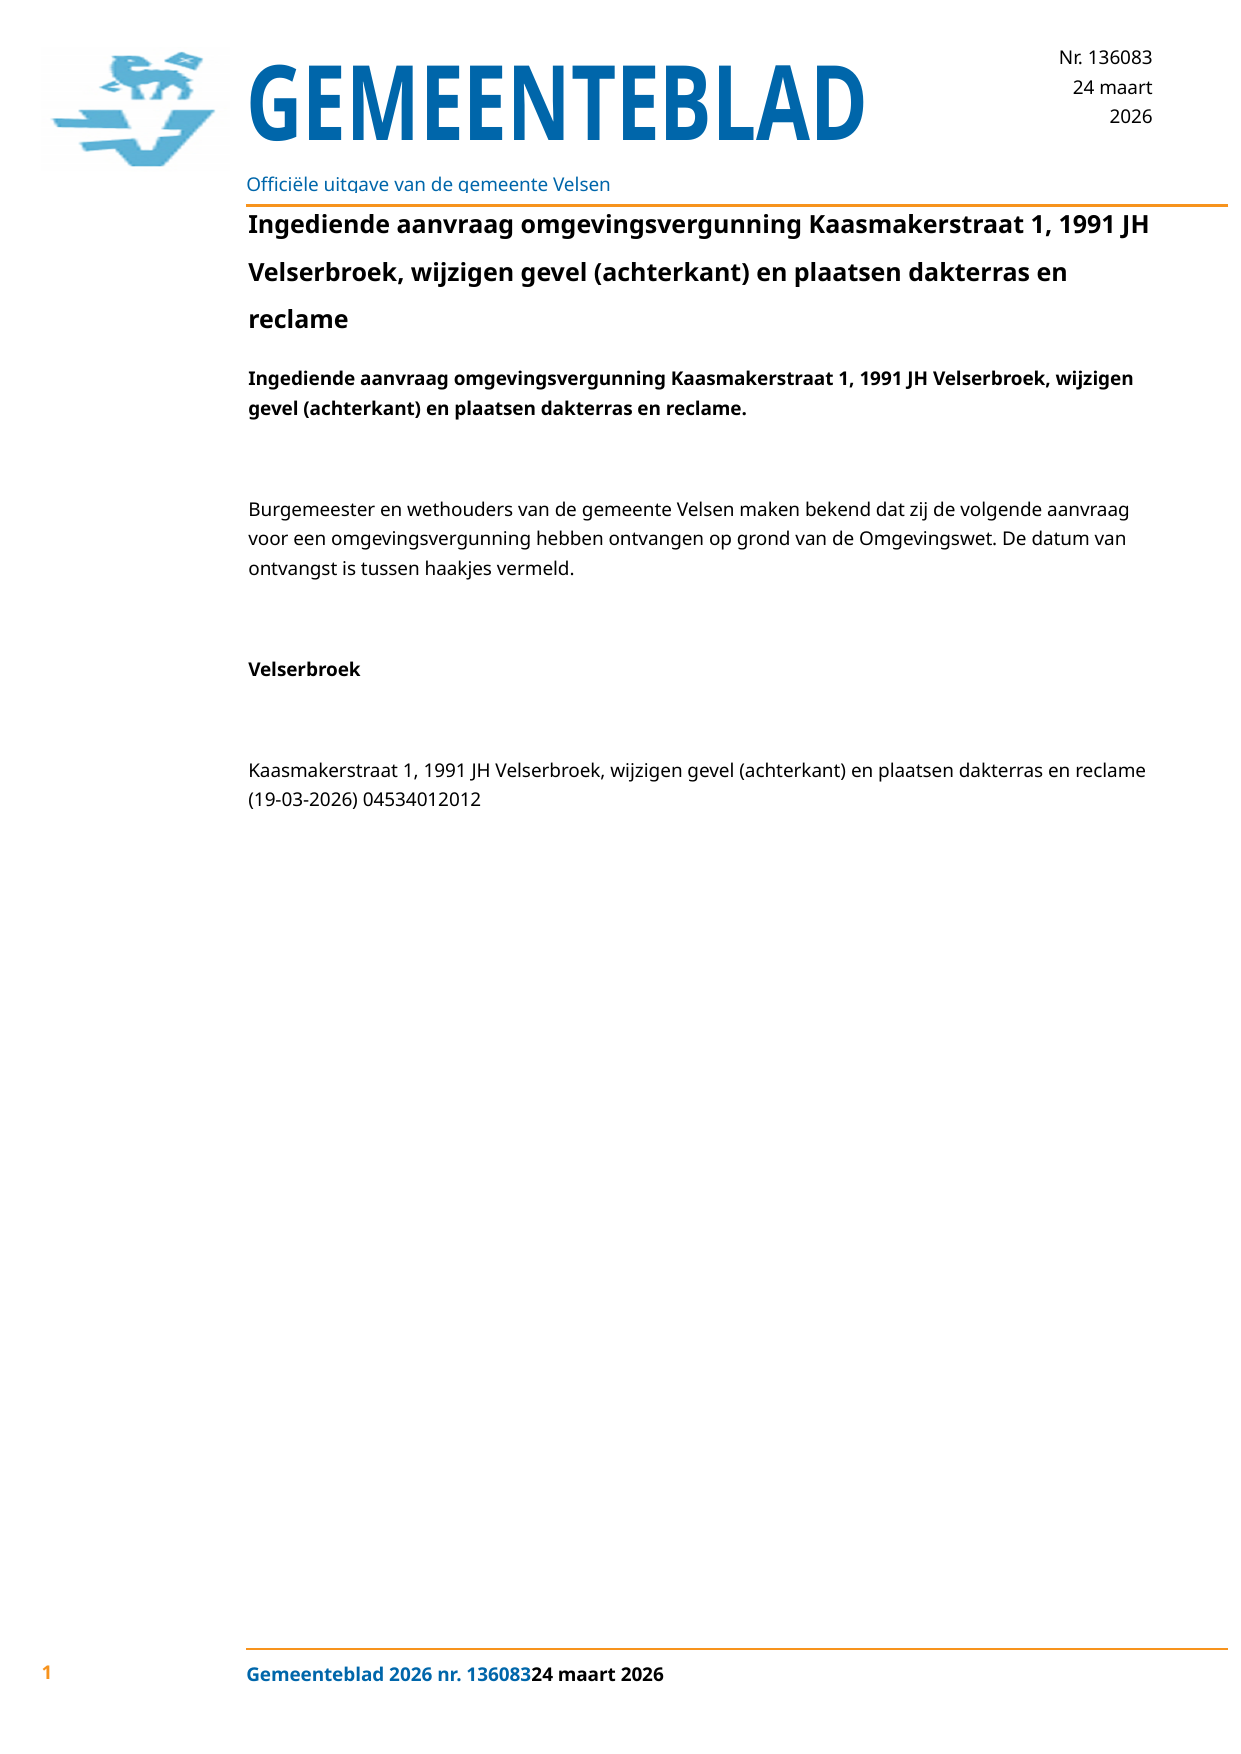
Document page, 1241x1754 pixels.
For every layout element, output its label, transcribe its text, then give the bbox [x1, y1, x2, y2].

text Ingediende aanvraag omgevingsvergunning Kaasmakerstraat 1, 1991 JH Velserbroek, wijzigen gevel (achterkant) en plaatsen dakterras en reclame. [248, 366, 1152, 421]
text Ingediende aanvraag omgevingsvergunning Kaasmakerstraat 1, 1991 JH Velserbroek, wijzigen gevel (achterkant) en plaatsen dakterras en reclame [248, 207, 1152, 336]
text Velserbroek [248, 656, 1152, 682]
picture [41, 47, 231, 172]
text Kaasmakerstraat 1, 1991 JH Velserbroek, wijzigen gevel (achterkant) en plaatsen dakterras en reclame (19-03-2026) 04534012012 [248, 757, 1152, 812]
text Burgemeester en wethouders van de gemeente Velsen maken bekend dat zij de volgende aanvraag voor een omgevingsvergunning hebben ontvangen op grond van de Omgevingswet. De datum van ontvangst is tussen haakjes vermeld. [248, 496, 1152, 581]
